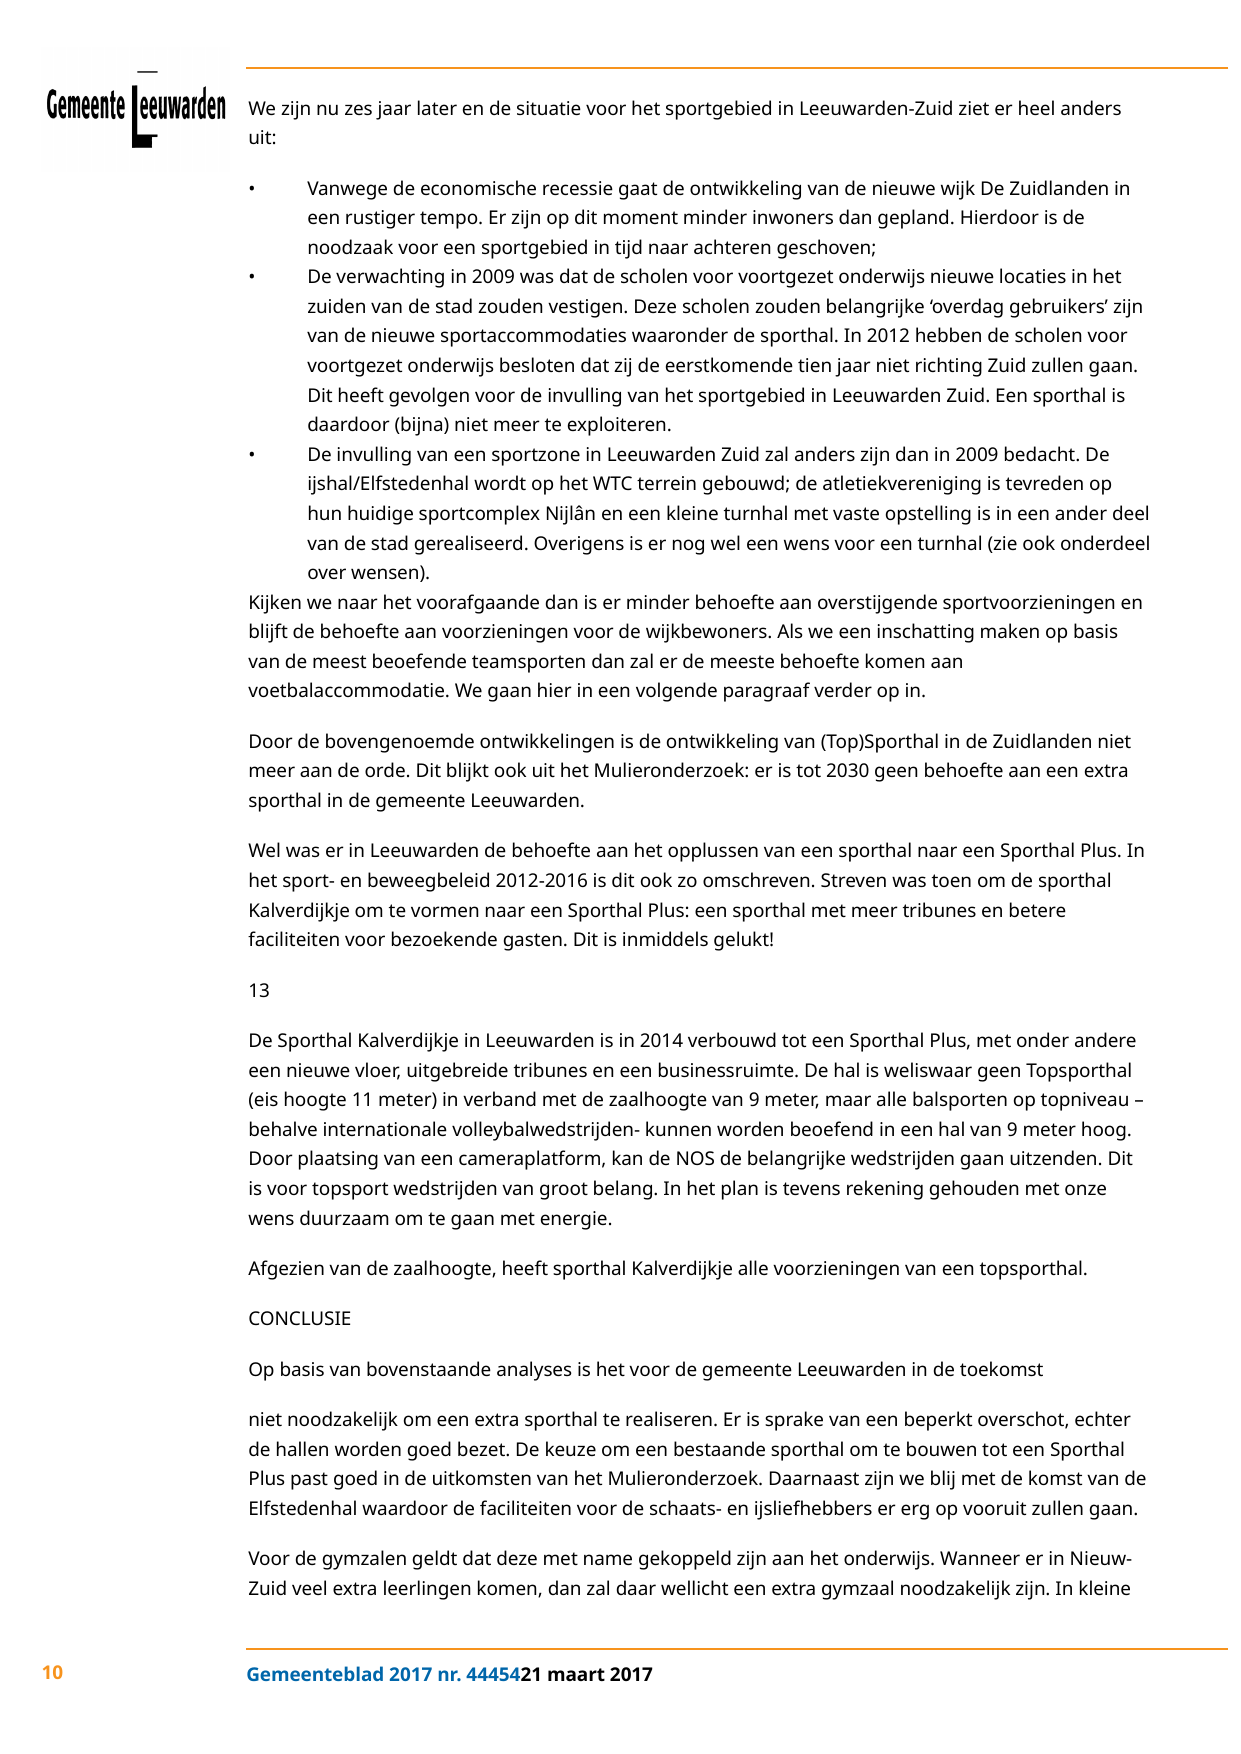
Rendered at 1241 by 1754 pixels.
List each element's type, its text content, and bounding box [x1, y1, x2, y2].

list De invulling van een sportzone in Leeuwarden Zuid zal anders zijn dan in 2009 bedacht. De ijshal/Elfstedenhal wordt op het WTC terrein gebouwd; de atletiekvereniging is tevreden op hun huidige sportcomplex Nijlân en een kleine turnhal met vaste opstelling is in een ander deel van de stad gerealiseerd. Overigens is er nog wel een wens voor een turnhal (zie ook onderdeel over wensen). [248, 441, 1152, 585]
text CONCLUSIE [248, 1306, 1152, 1331]
text We zijn nu zes jaar later en de situatie voor het sportgebied in Leeuwarden-Zuid ziet er heel anders uit: [248, 95, 1152, 150]
text Wel was er in Leeuwarden de behoefte aan het opplussen van een sporthal naar een Sporthal Plus. In het sport- en beweegbeleid 2012-2016 is dit ook zo omschreven. Streven was toen om de sporthal Kalverdijkje om te vormen naar een Sporthal Plus: een sporthal met meer tribunes en betere faciliteiten voor bezoekende gasten. Dit is inmiddels gelukt! [248, 838, 1152, 952]
text Kijken we naar het voorafgaande dan is er minder behoefte aan overstijgende sportvoorzieningen en blijft de behoefte aan voorzieningen voor de wijkbewoners. Als we een inschatting maken op basis van de meest beoefende teamsporten dan zal er de meeste behoefte komen aan voetbalaccommodatie. We gaan hier in een volgende paragraaf verder op in. [248, 589, 1152, 703]
list De verwachting in 2009 was dat de scholen voor voortgezet onderwijs nieuwe locaties in het zuiden van de stad zouden vestigen. Deze scholen zouden belangrijke ‘overdag gebruikers’ zijn van de nieuwe sportaccommodaties waaronder de sporthal. In 2012 hebben de scholen voor voortgezet onderwijs besloten dat zij de eerstkomende tien jaar niet richting Zuid zullen gaan. Dit heeft gevolgen voor de invulling van het sportgebied in Leeuwarden Zuid. Een sporthal is daardoor (bijna) niet meer te exploiteren. [248, 263, 1152, 437]
text 13 [248, 977, 1152, 1003]
list Vanwege de economische recessie gaat de ontwikkeling van de nieuwe wijk De Zuidlanden in een rustiger tempo. Er zijn op dit moment minder inwoners dan gepland. Hierdoor is de noodzaak voor een sportgebied in tijd naar achteren geschoven; [248, 175, 1152, 260]
text Afgezien van de zaalhoogte, heeft sporthal Kalverdijkje alle voorzieningen van een topsporthal. [248, 1255, 1152, 1281]
text De Sporthal Kalverdijkje in Leeuwarden is in 2014 verbouwd tot een Sporthal Plus, met onder andere een nieuwe vloer, uitgebreide tribunes en een businessruimte. De hal is weliswaar geen Topsporthal (eis hoogte 11 meter) in verband met de zaalhoogte van 9 meter, maar alle balsporten op topniveau –behalve internationale volleybalwedstrijden- kunnen worden beoefend in een hal van 9 meter hoog. Door plaatsing van een cameraplatform, kan de NOS de belangrijke wedstrijden gaan uitzenden. Dit is voor topsport wedstrijden van groot belang. In het plan is tevens rekening gehouden met onze wens duurzaam om te gaan met energie. [248, 1027, 1152, 1231]
text Op basis van bovenstaande analyses is het voor de gemeente Leeuwarden in de toekomst [248, 1356, 1152, 1382]
text Voor de gymzalen geldt dat deze met name gekoppeld zijn aan het onderwijs. Wanneer er in Nieuw-Zuid veel extra leerlingen komen, dan zal daar wellicht een extra gymzaal noodzakelijk zijn. In kleine [248, 1546, 1152, 1601]
text Door de bovengenoemde ontwikkelingen is de ontwikkeling van (Top)Sporthal in de Zuidlanden niet meer aan de orde. Dit blijkt ook uit het Mulieronderzoek: er is tot 2030 geen behoefte aan een extra sporthal in de gemeente Leeuwarden. [248, 728, 1152, 813]
text niet noodzakelijk om een extra sporthal te realiseren. Er is sprake van een beperkt overschot, echter de hallen worden goed bezet. De keuze om een bestaande sporthal om te bouwen tot een Sporthal Plus past goed in de uitkomsten van het Mulieronderzoek. Daarnaast zijn we blij met de komst van de Elfstedenhal waardoor de faciliteiten voor de schaats- en ijsliefhebbers er erg op vooruit zullen gaan. [248, 1406, 1152, 1521]
picture [41, 47, 231, 172]
